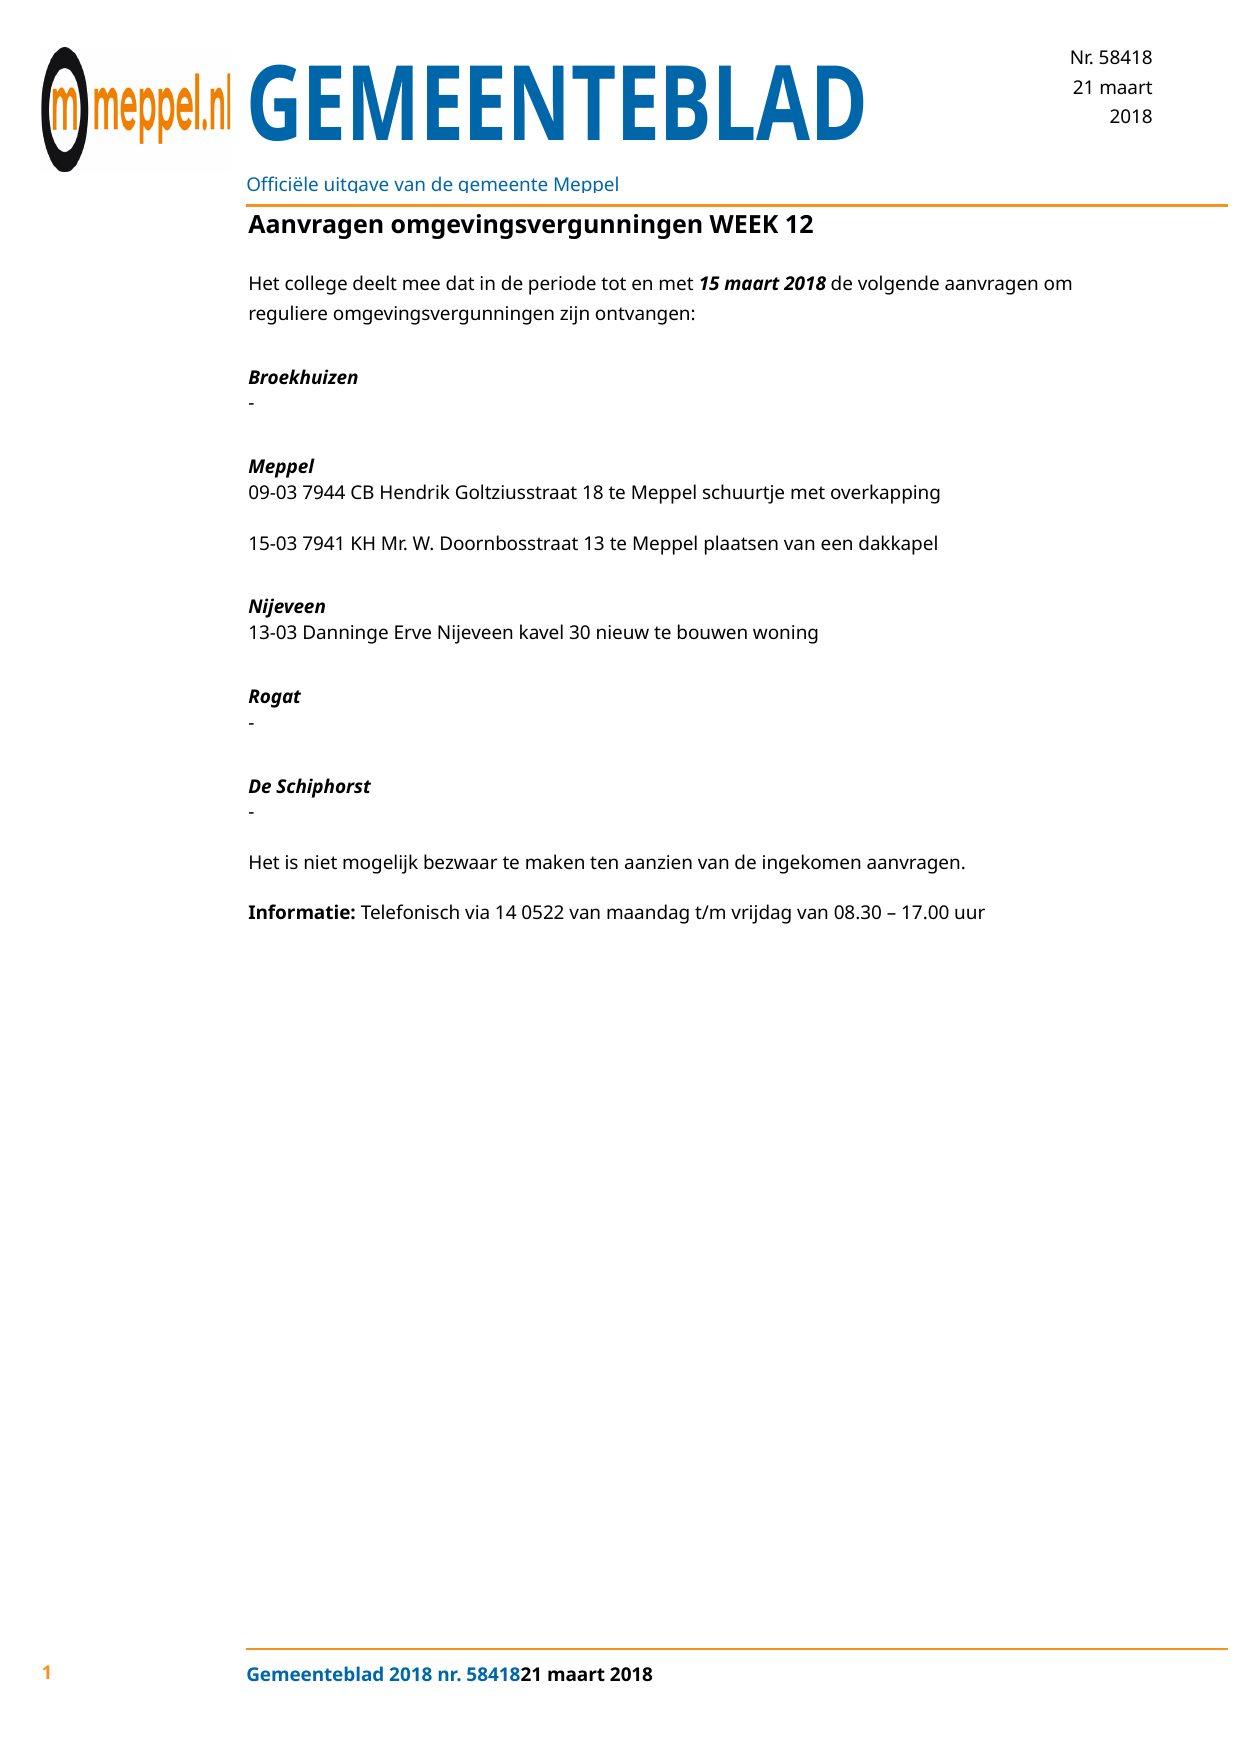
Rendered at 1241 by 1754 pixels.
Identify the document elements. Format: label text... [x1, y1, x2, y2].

text Broekhuizen [248, 364, 1152, 389]
text Rogat [248, 683, 1152, 709]
text De Schiphorst [248, 773, 1152, 799]
text Meppel [248, 453, 1152, 479]
text 09-03 7944 CB Hendrik Goltziusstraat 18 te Meppel schuurtje met overkapping [248, 479, 1152, 505]
text - [248, 799, 1152, 824]
text - [248, 709, 1152, 735]
text 13-03 Danninge Erve Nijeveen kavel 30 nieuw te bouwen woning [248, 619, 1152, 645]
text Informatie: Telefonisch via 14 0522 van maandag t/m vrijdag van 08.30 – 17.00 uur [248, 899, 1152, 925]
text 15-03 7941 KH Mr. W. Doornbosstraat 13 te Meppel plaatsen van een dakkapel [248, 530, 1152, 555]
text Aanvragen omgevingsvergunningen WEEK 12 [248, 207, 1152, 241]
text Het college deelt mee dat in de periode tot en met 15 maart 2018 de volgende aanvragen om reguliere omgevingsvergunningen zijn ontvangen: [248, 270, 1152, 326]
picture [41, 47, 231, 172]
text Het is niet mogelijk bezwaar te maken ten aanzien van de ingekomen aanvragen. [248, 849, 1152, 875]
text - [248, 389, 1152, 415]
text Nijeveen [248, 594, 1152, 619]
